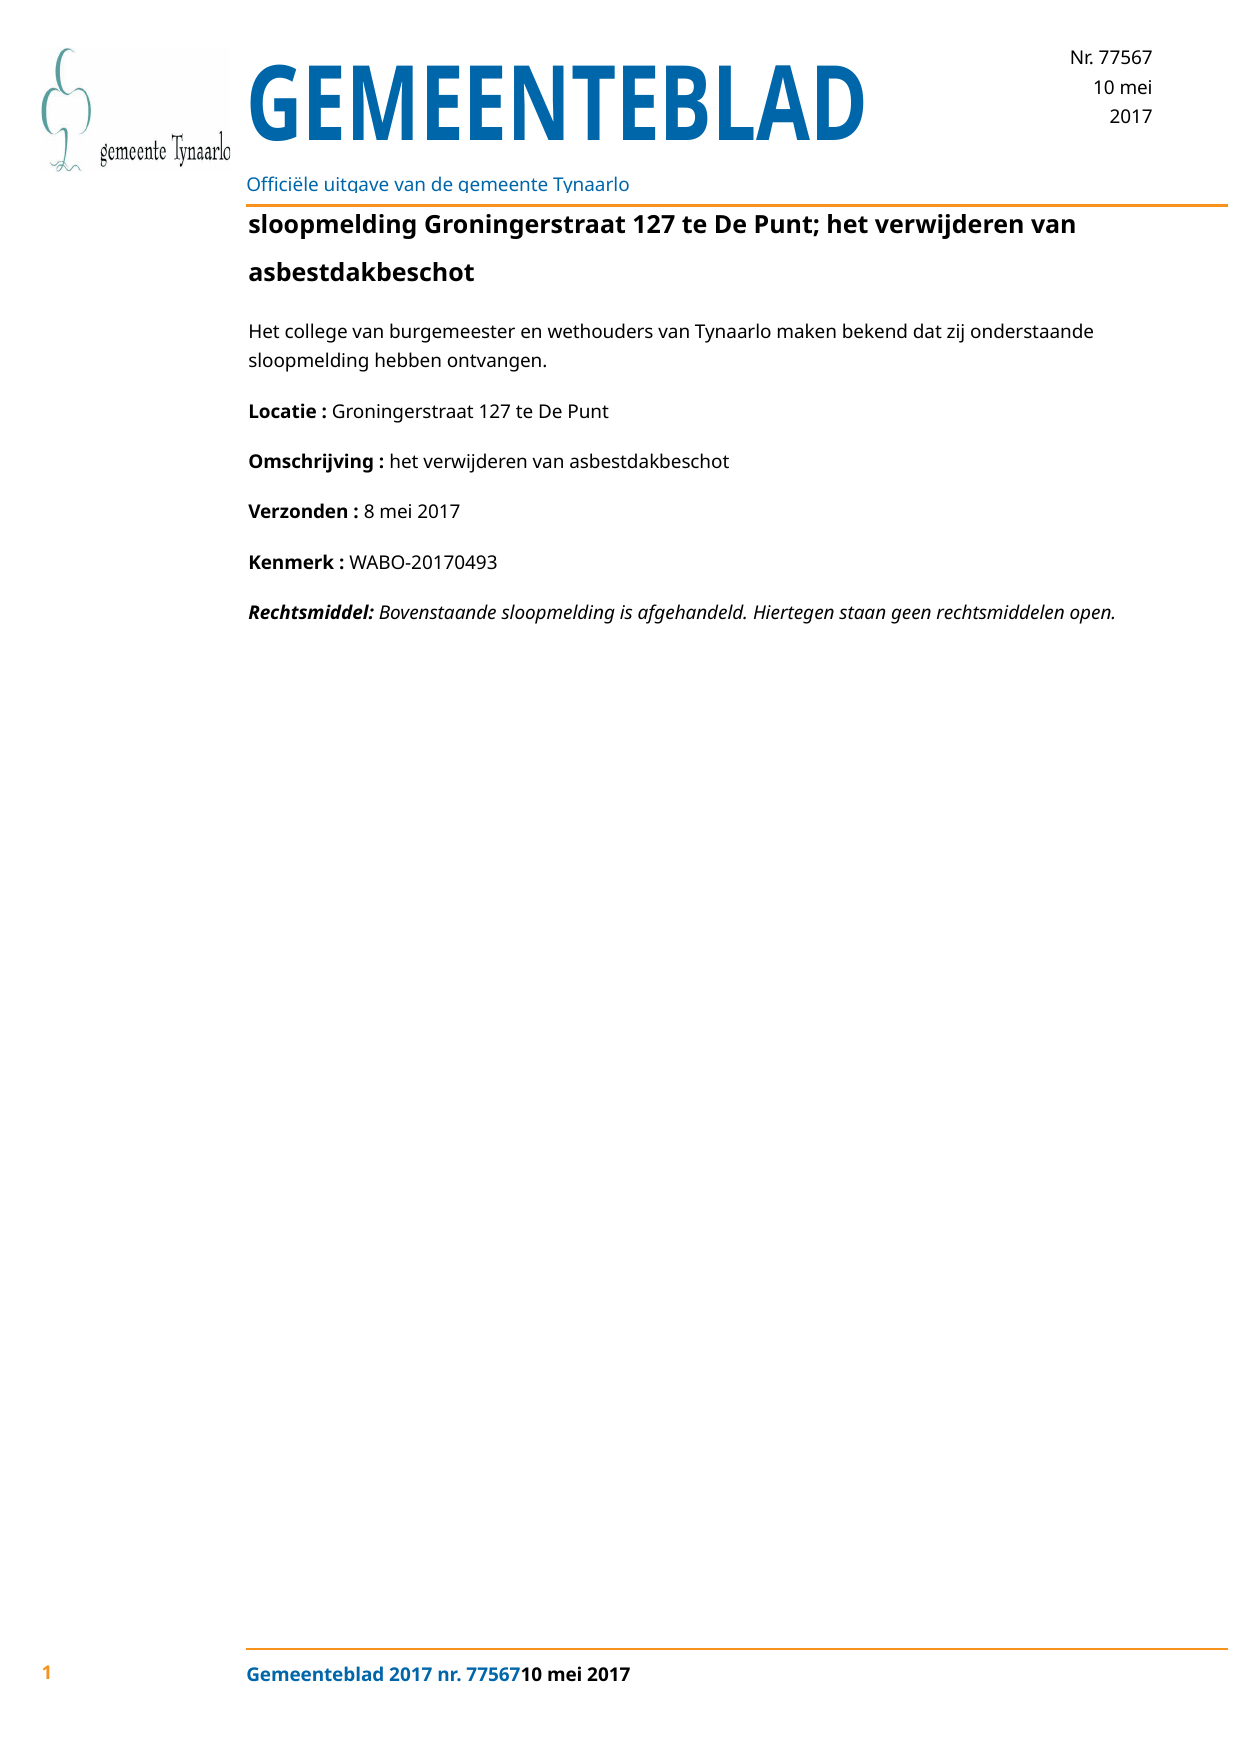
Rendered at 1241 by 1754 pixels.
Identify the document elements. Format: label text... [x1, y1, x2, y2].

text Kenmerk : WABO-20170493 [248, 549, 1152, 575]
text sloopmelding Groningerstraat 127 te De Punt; het verwijderen van asbestdakbeschot [248, 207, 1152, 288]
text Omschrijving : het verwijderen van asbestdakbeschot [248, 448, 1152, 474]
text Het college van burgemeester en wethouders van Tynaarlo maken bekend dat zij onderstaande sloopmelding hebben ontvangen. [248, 318, 1152, 373]
text Verzonden : 8 mei 2017 [248, 499, 1152, 524]
text Rechtsmiddel: Bovenstaande sloopmelding is afgehandeld. Hiertegen staan geen rechtsmiddelen open. [248, 599, 1152, 625]
picture [41, 47, 231, 172]
text Locatie : Groningerstraat 127 te De Punt [248, 398, 1152, 424]
